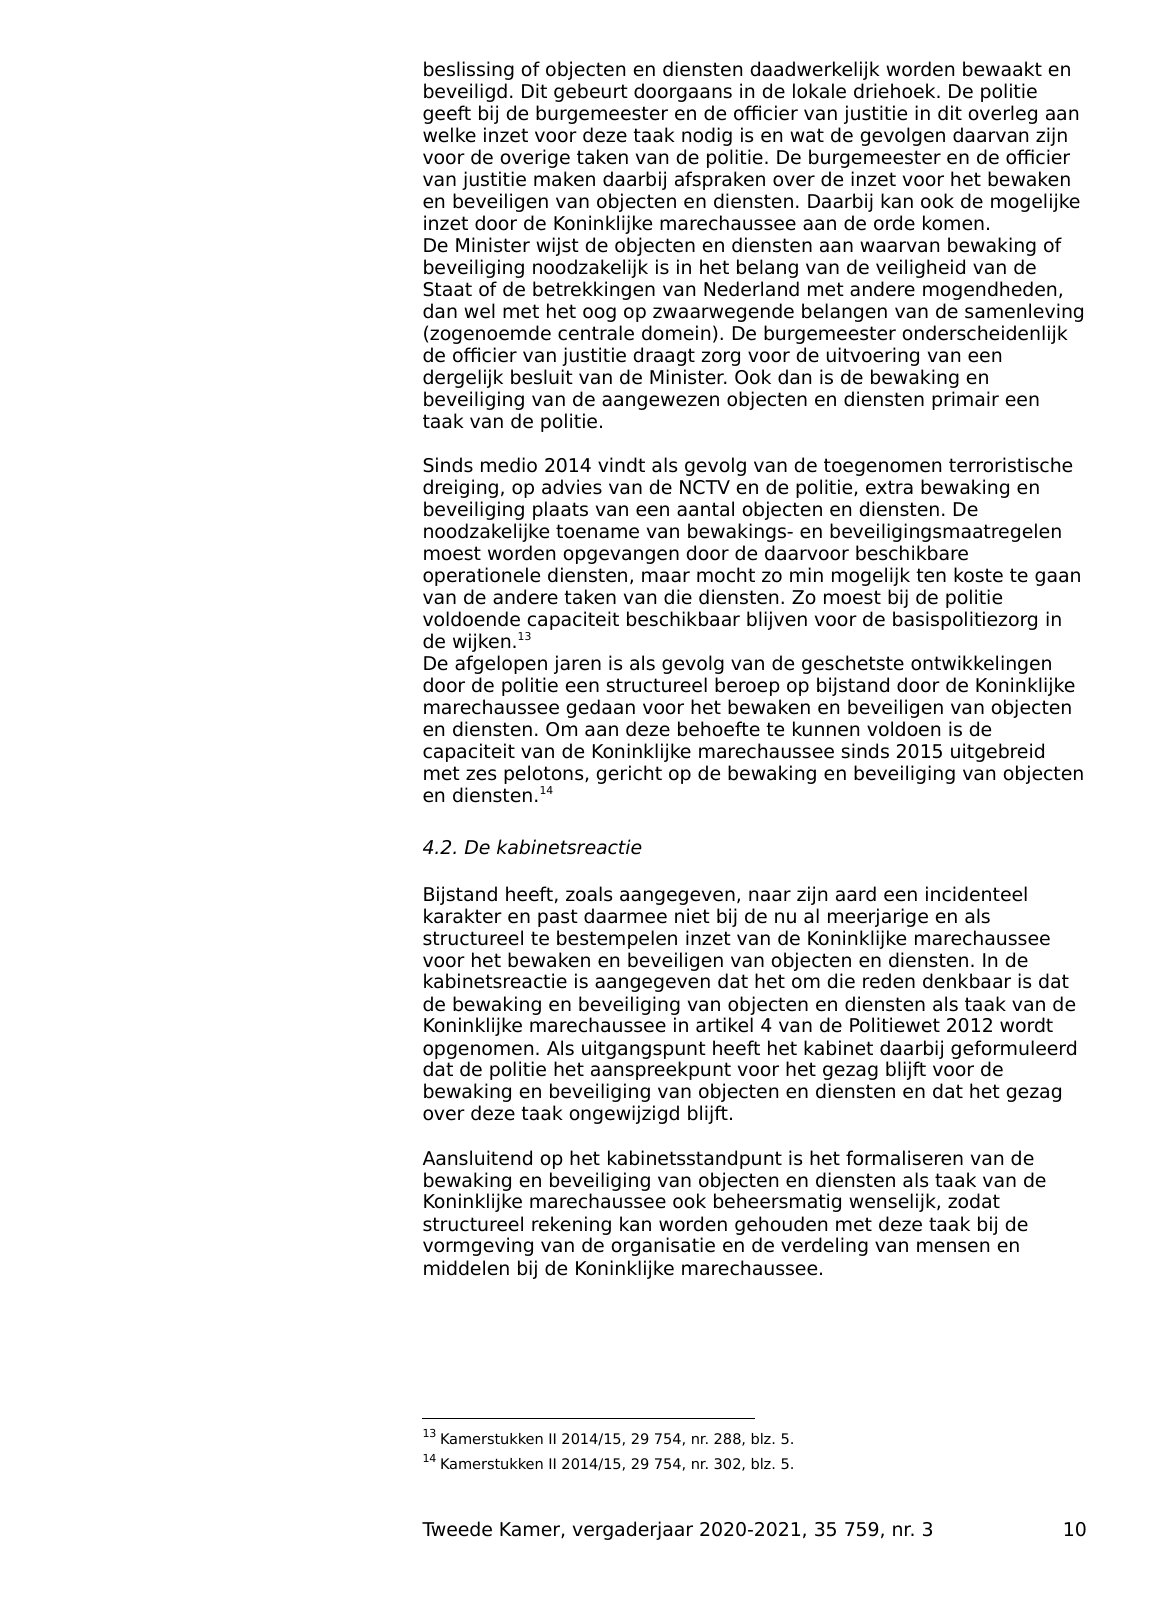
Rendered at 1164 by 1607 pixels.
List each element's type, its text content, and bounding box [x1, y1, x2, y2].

text De afgelopen jaren is als gevolg van de geschetste ontwikkelingen door de politie een structureel beroep op bijstand door de Koninklijke marechaussee gedaan voor het bewaken en beveiligen van objecten en diensten. Om aan deze behoefte te kunnen voldoen is de capaciteit van de Koninklijke marechaussee sinds 2015 uitgebreid met zes pelotons, gericht op de bewaking en beveiliging van objecten en diensten. [422, 653, 1087, 807]
subtitle 4.2. De kabinetsreactie [422, 837, 1087, 858]
text De Minister wijst de objecten en diensten aan waarvan bewaking of beveiliging noodzakelijk is in het belang van de veiligheid van de Staat of de betrekkingen van Nederland met andere mogendheden, dan wel met het oog op zwaarwegende belangen van de samenleving (zogenoemde centrale domein). De burgemeester onderscheidenlijk de officier van justitie draagt zorg voor de uitvoering van een dergelijk besluit van de Minister. Ook dan is de bewaking en beveiliging van de aangewezen objecten en diensten primair een taak van de politie. [422, 235, 1087, 433]
text Kamerstukken II 2014/15, 29 754, nr. 302, blz. 5. [422, 1452, 1087, 1474]
text Kamerstukken II 2014/15, 29 754, nr. 288, blz. 5. [422, 1427, 1087, 1449]
text beslissing of objecten en diensten daadwerkelijk worden bewaakt en beveiligd. Dit gebeurt doorgaans in de lokale driehoek. De politie geeft bij de burgemeester en de officier van justitie in dit overleg aan welke inzet voor deze taak nodig is en wat de gevolgen daarvan zijn voor de overige taken van de politie. De burgemeester en de officier van justitie maken daarbij afspraken over de inzet voor het bewaken en beveiligen van objecten en diensten. Daarbij kan ook de mogelijke inzet door de Koninklijke marechaussee aan de orde komen. [422, 59, 1087, 235]
text Aansluitend op het kabinetsstandpunt is het formaliseren van de bewaking en beveiliging van objecten en diensten als taak van de Koninklijke marechaussee ook beheersmatig wenselijk, zodat structureel rekening kan worden gehouden met deze taak bij de vormgeving van de organisatie en de verdeling van mensen en middelen bij de Koninklijke marechaussee. [422, 1147, 1087, 1279]
text Bijstand heeft, zoals aangegeven, naar zijn aard een incidenteel karakter en past daarmee niet bij de nu al meerjarige en als structureel te bestempelen inzet van de Koninklijke marechaussee voor het bewaken en beveiligen van objecten en diensten. In de kabinetsreactie is aangegeven dat het om die reden denkbaar is dat de bewaking en beveiliging van objecten en diensten als taak van de Koninklijke marechaussee in artikel 4 van de Politiewet 2012 wordt opgenomen. Als uitgangspunt heeft het kabinet daarbij geformuleerd dat de politie het aanspreekpunt voor het gezag blijft voor de bewaking en beveiliging van objecten en diensten en dat het gezag over deze taak ongewijzigd blijft. [422, 883, 1087, 1125]
text Sinds medio 2014 vindt als gevolg van de toegenomen terroristische dreiging, op advies van de NCTV en de politie, extra bewaking en beveiliging plaats van een aantal objecten en diensten. De noodzakelijke toename van bewakings- en beveiligingsmaatregelen moest worden opgevangen door de daarvoor beschikbare operationele diensten, maar mocht zo min mogelijk ten koste te gaan van de andere taken van die diensten. Zo moest bij de politie voldoende capaciteit beschikbaar blijven voor de basispolitiezorg in de wijken. [422, 455, 1087, 653]
